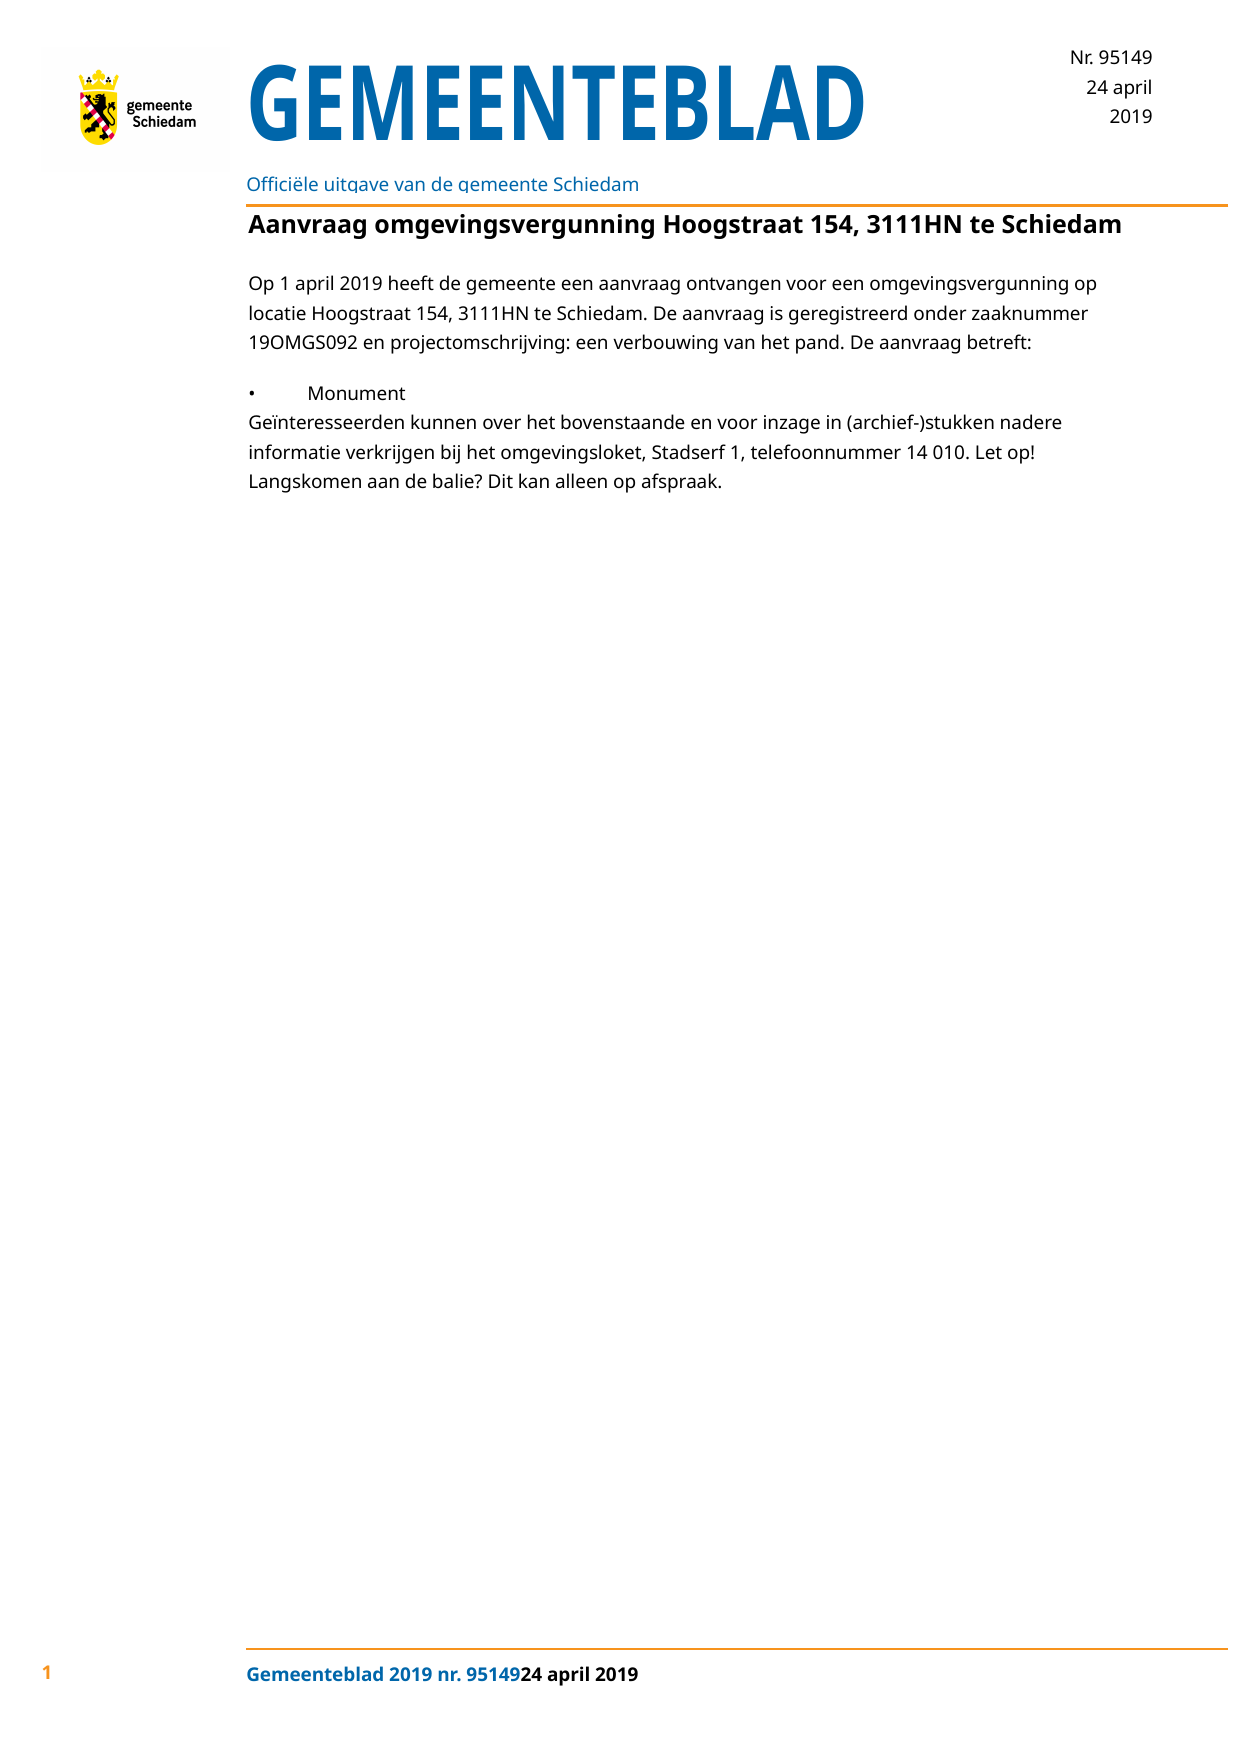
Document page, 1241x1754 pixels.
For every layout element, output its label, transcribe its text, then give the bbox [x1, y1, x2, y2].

list Monument [248, 380, 1152, 406]
text Aanvraag omgevingsvergunning Hoogstraat 154, 3111HN te Schiedam [248, 207, 1152, 241]
text Geïnteresseerden kunnen over het bovenstaande en voor inzage in (archief-)stukken nadere informatie verkrijgen bij het omgevingsloket, Stadserf 1, telefoonnummer 14 010. Let op! Langskomen aan de balie? Dit kan alleen op afspraak. [248, 409, 1152, 494]
picture [41, 47, 231, 172]
text Op 1 april 2019 heeft de gemeente een aanvraag ontvangen voor een omgevingsvergunning op locatie Hoogstraat 154, 3111HN te Schiedam. De aanvraag is geregistreerd onder zaaknummer 19OMGS092 en projectomschrijving: een verbouwing van het pand. De aanvraag betreft: [248, 270, 1152, 355]
